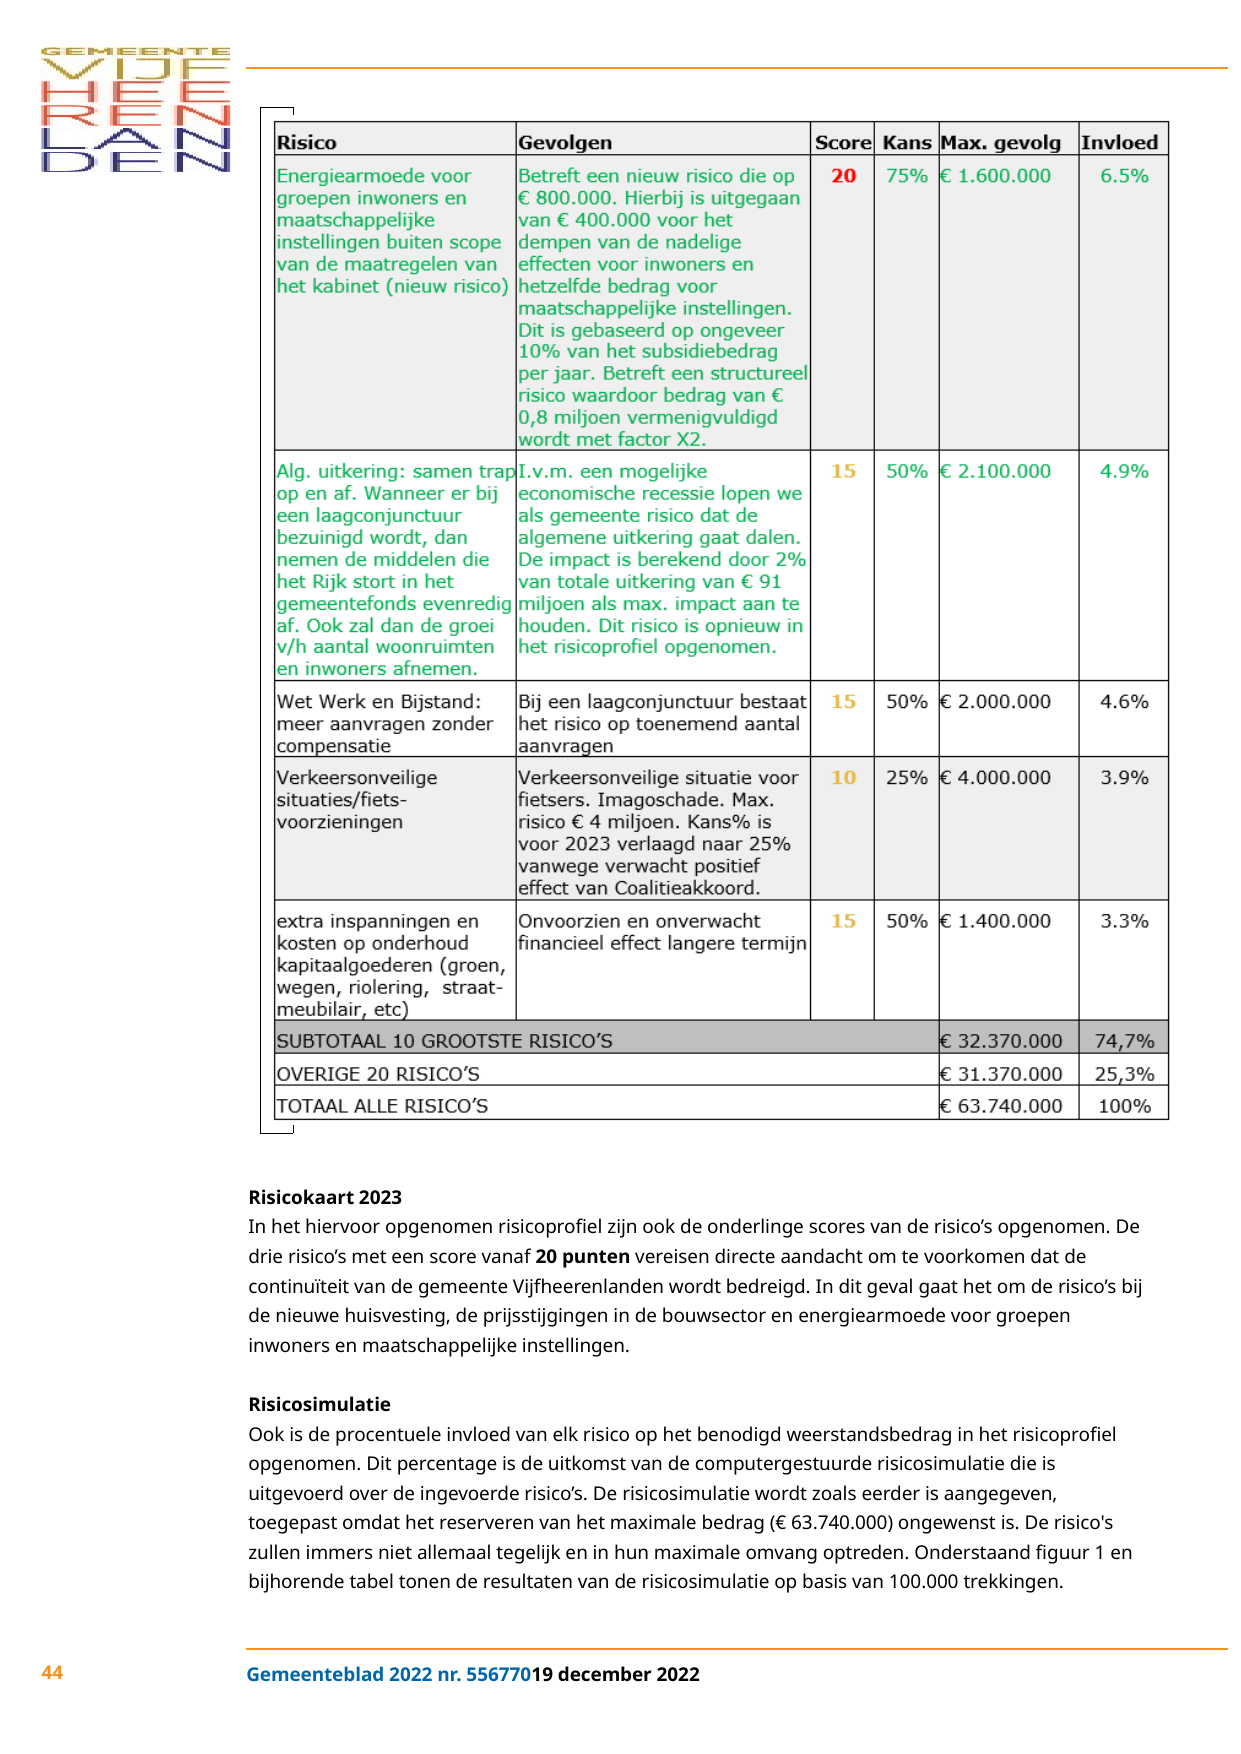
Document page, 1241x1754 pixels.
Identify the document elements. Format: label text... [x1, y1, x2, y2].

text Risicokaart 2023 [248, 1184, 1152, 1210]
text Risicosimulatie [248, 1391, 1152, 1417]
picture [268, 115, 1173, 1125]
picture [41, 47, 231, 172]
text In het hiervoor opgenomen risicoprofiel zijn ook de onderlinge scores van de risico’s opgenomen. De drie risico’s met een score vanaf 20 punten vereisen directe aandacht om te voorkomen dat de continuïteit van de gemeente Vijfheerenlanden wordt bedreigd. In dit geval gaat het om de risico’s bij de nieuwe huisvesting, de prijsstijgingen in de bouwsector en energiearmoede voor groepen inwoners en maatschappelijke instellingen. [248, 1214, 1152, 1358]
text Ook is de procentuele invloed van elk risico op het benodigd weerstandsbedrag in het risicoprofiel opgenomen. Dit percentage is de uitkomst van de computergestuurde risicosimulatie die is uitgevoerd over de ingevoerde risico’s. De risicosimulatie wordt zoals eerder is aangegeven, toegepast omdat het reserveren van het maximale bedrag (€ 63.740.000) ongewenst is. De risico's zullen immers niet allemaal tegelijk en in hun maximale omvang optreden. Onderstaand figuur 1 en bijhorende tabel tonen de resultaten van de risicosimulatie op basis van 100.000 trekkingen. [248, 1421, 1152, 1594]
